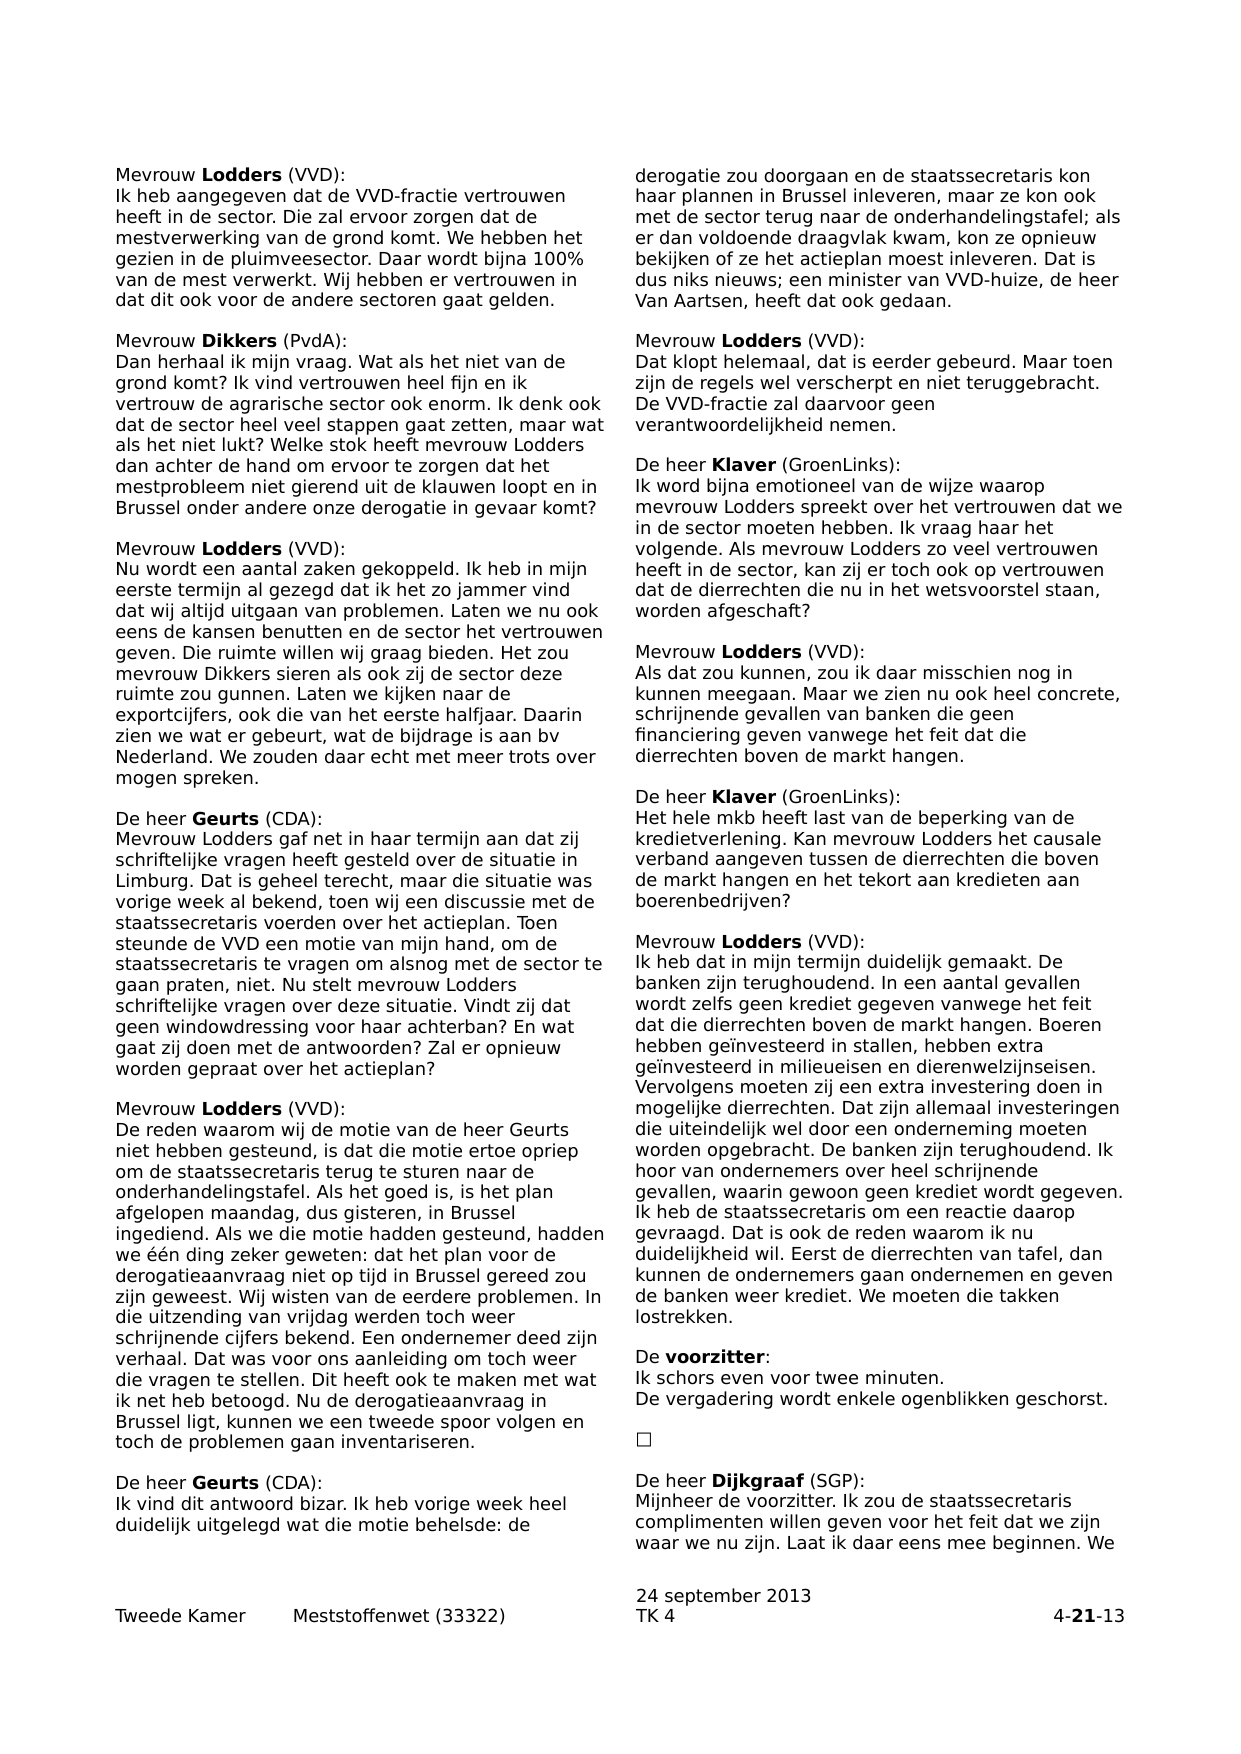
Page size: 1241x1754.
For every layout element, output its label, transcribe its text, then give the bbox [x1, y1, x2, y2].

text De heer Geurts (CDA): [115, 808, 605, 829]
text De heer Klaver (GroenLinks): [635, 455, 1125, 476]
text ⬜ [635, 1430, 1125, 1450]
text Ik heb aangegeven dat de VVD-fractie vertrouwen heeft in de sector. Die zal ervoor zorgen dat de mestverwerking van de grond komt. We hebben het gezien in de pluimveesector. Daar wordt bijna 100% van de mest verwerkt. Wij hebben er vertrouwen in dat dit ook voor de andere sectoren gaat gelden. [115, 186, 605, 311]
text Mevrouw Lodders gaf net in haar termijn aan dat zij schriftelijke vragen heeft gesteld over de situatie in Limburg. Dat is geheel terecht, maar die situatie was vorige week al bekend, toen wij een discussie met de staatssecretaris voerden over het actieplan. Toen steunde de VVD een motie van mijn hand, om de staatssecretaris te vragen om alsnog met de sector te gaan praten, niet. Nu stelt mevrouw Lodders schriftelijke vragen over deze situatie. Vindt zij dat geen windowdressing voor haar achterban? En wat gaat zij doen met de antwoorden? Zal er opnieuw worden gepraat over het actieplan? [115, 829, 605, 1079]
text Mevrouw Dikkers (PvdA): [115, 331, 605, 352]
text Mevrouw Lodders (VVD): [635, 331, 1125, 352]
text Mijnheer de voorzitter. Ik zou de staatssecretaris complimenten willen geven voor het feit dat we zijn waar we nu zijn. Laat ik daar eens mee beginnen. We [635, 1491, 1125, 1554]
text Mevrouw Lodders (VVD): [115, 165, 605, 186]
text Mevrouw Lodders (VVD): [115, 538, 605, 559]
text De vergadering wordt enkele ogenblikken geschorst. [635, 1389, 1125, 1410]
text Nu wordt een aantal zaken gekoppeld. Ik heb in mijn eerste termijn al gezegd dat ik het zo jammer vind dat wij altijd uitgaan van problemen. Laten we nu ook eens de kansen benutten en de sector het vertrouwen geven. Die ruimte willen wij graag bieden. Het zou mevrouw Dikkers sieren als ook zij de sector deze ruimte zou gunnen. Laten we kijken naar de exportcijfers, ook die van het eerste halfjaar. Daarin zien we wat er gebeurt, wat de bijdrage is aan bv Nederland. We zouden daar echt met meer trots over mogen spreken. [115, 559, 605, 788]
text Ik vind dit antwoord bizar. Ik heb vorige week heel duidelijk uitgelegd wat die motie behelsde: de [115, 1494, 605, 1536]
text De reden waarom wij de motie van de heer Geurts niet hebben gesteund, is dat die motie ertoe opriep om de staatssecretaris terug te sturen naar de onderhandelingstafel. Als het goed is, is het plan afgelopen maandag, dus gisteren, in Brussel ingediend. Als we die motie hadden gesteund, hadden we één ding zeker geweten: dat het plan voor de derogatieaanvraag niet op tijd in Brussel gereed zou zijn geweest. Wij wisten van de eerdere problemen. In die uitzending van vrijdag werden toch weer schrijnende cijfers bekend. Een ondernemer deed zijn verhaal. Dat was voor ons aanleiding om toch weer die vragen te stellen. Dit heeft ook te maken met wat ik net heb betoogd. Nu de derogatieaanvraag in Brussel ligt, kunnen we een tweede spoor volgen en toch de problemen gaan inventariseren. [115, 1120, 605, 1453]
text Dan herhaal ik mijn vraag. Wat als het niet van de grond komt? Ik vind vertrouwen heel fijn en ik vertrouw de agrarische sector ook enorm. Ik denk ook dat de sector heel veel stappen gaat zetten, maar wat als het niet lukt? Welke stok heeft mevrouw Lodders dan achter de hand om ervoor te zorgen dat het mestprobleem niet gierend uit de klauwen loopt en in Brussel onder andere onze derogatie in gevaar komt? [115, 352, 605, 518]
text Mevrouw Lodders (VVD): [115, 1099, 605, 1120]
text De heer Klaver (GroenLinks): [635, 787, 1125, 807]
text Ik word bijna emotioneel van de wijze waarop mevrouw Lodders spreekt over het vertrouwen dat we in de sector moeten hebben. Ik vraag haar het volgende. Als mevrouw Lodders zo veel vertrouwen heeft in de sector, kan zij er toch ook op vertrouwen dat de dierrechten die nu in het wetsvoorstel staan, worden afgeschaft? [635, 476, 1125, 622]
text derogatie zou doorgaan en de staatssecretaris kon haar plannen in Brussel inleveren, maar ze kon ook met de sector terug naar de onderhandelingstafel; als er dan voldoende draagvlak kwam, kon ze opnieuw bekijken of ze het actieplan moest inleveren. Dat is dus niks nieuws; een minister van VVD-huize, de heer Van Aartsen, heeft dat ook gedaan. [635, 165, 1125, 311]
text Dat klopt helemaal, dat is eerder gebeurd. Maar toen zijn de regels wel verscherpt en niet teruggebracht. De VVD-fractie zal daarvoor geen verantwoordelijkheid nemen. [635, 352, 1125, 435]
text Het hele mkb heeft last van de beperking van de kredietverlening. Kan mevrouw Lodders het causale verband aangeven tussen de dierrechten die boven de markt hangen en het tekort aan kredieten aan boerenbedrijven? [635, 807, 1125, 912]
text Ik schors even voor twee minuten. [635, 1368, 1125, 1389]
text Mevrouw Lodders (VVD): [635, 642, 1125, 662]
text De heer Dijkgraaf (SGP): [635, 1470, 1125, 1491]
text De heer Geurts (CDA): [115, 1473, 605, 1494]
text Als dat zou kunnen, zou ik daar misschien nog in kunnen meegaan. Maar we zien nu ook heel concrete, schrijnende gevallen van banken die geen financiering geven vanwege het feit dat die dierrechten boven de markt hangen. [635, 662, 1125, 767]
text De voorzitter: [635, 1347, 1125, 1368]
text Mevrouw Lodders (VVD): [635, 932, 1125, 952]
text Ik heb dat in mijn termijn duidelijk gemaakt. De banken zijn terughoudend. In een aantal gevallen wordt zelfs geen krediet gegeven vanwege het feit dat die dierrechten boven de markt hangen. Boeren hebben geïnvesteerd in stallen, hebben extra geïnvesteerd in milieueisen en dierenwelzijnseisen. Vervolgens moeten zij een extra investering doen in mogelijke dierrechten. Dat zijn allemaal investeringen die uiteindelijk wel door een onderneming moeten worden opgebracht. De banken zijn terughoudend. Ik hoor van ondernemers over heel schrijnende gevallen, waarin gewoon geen krediet wordt gegeven. Ik heb de staatssecretaris om een reactie daarop gevraagd. Dat is ook de reden waarom ik nu duidelijkheid wil. Eerst de dierrechten van tafel, dan kunnen de ondernemers gaan ondernemen en geven de banken weer krediet. We moeten die takken lostrekken. [635, 952, 1125, 1327]
